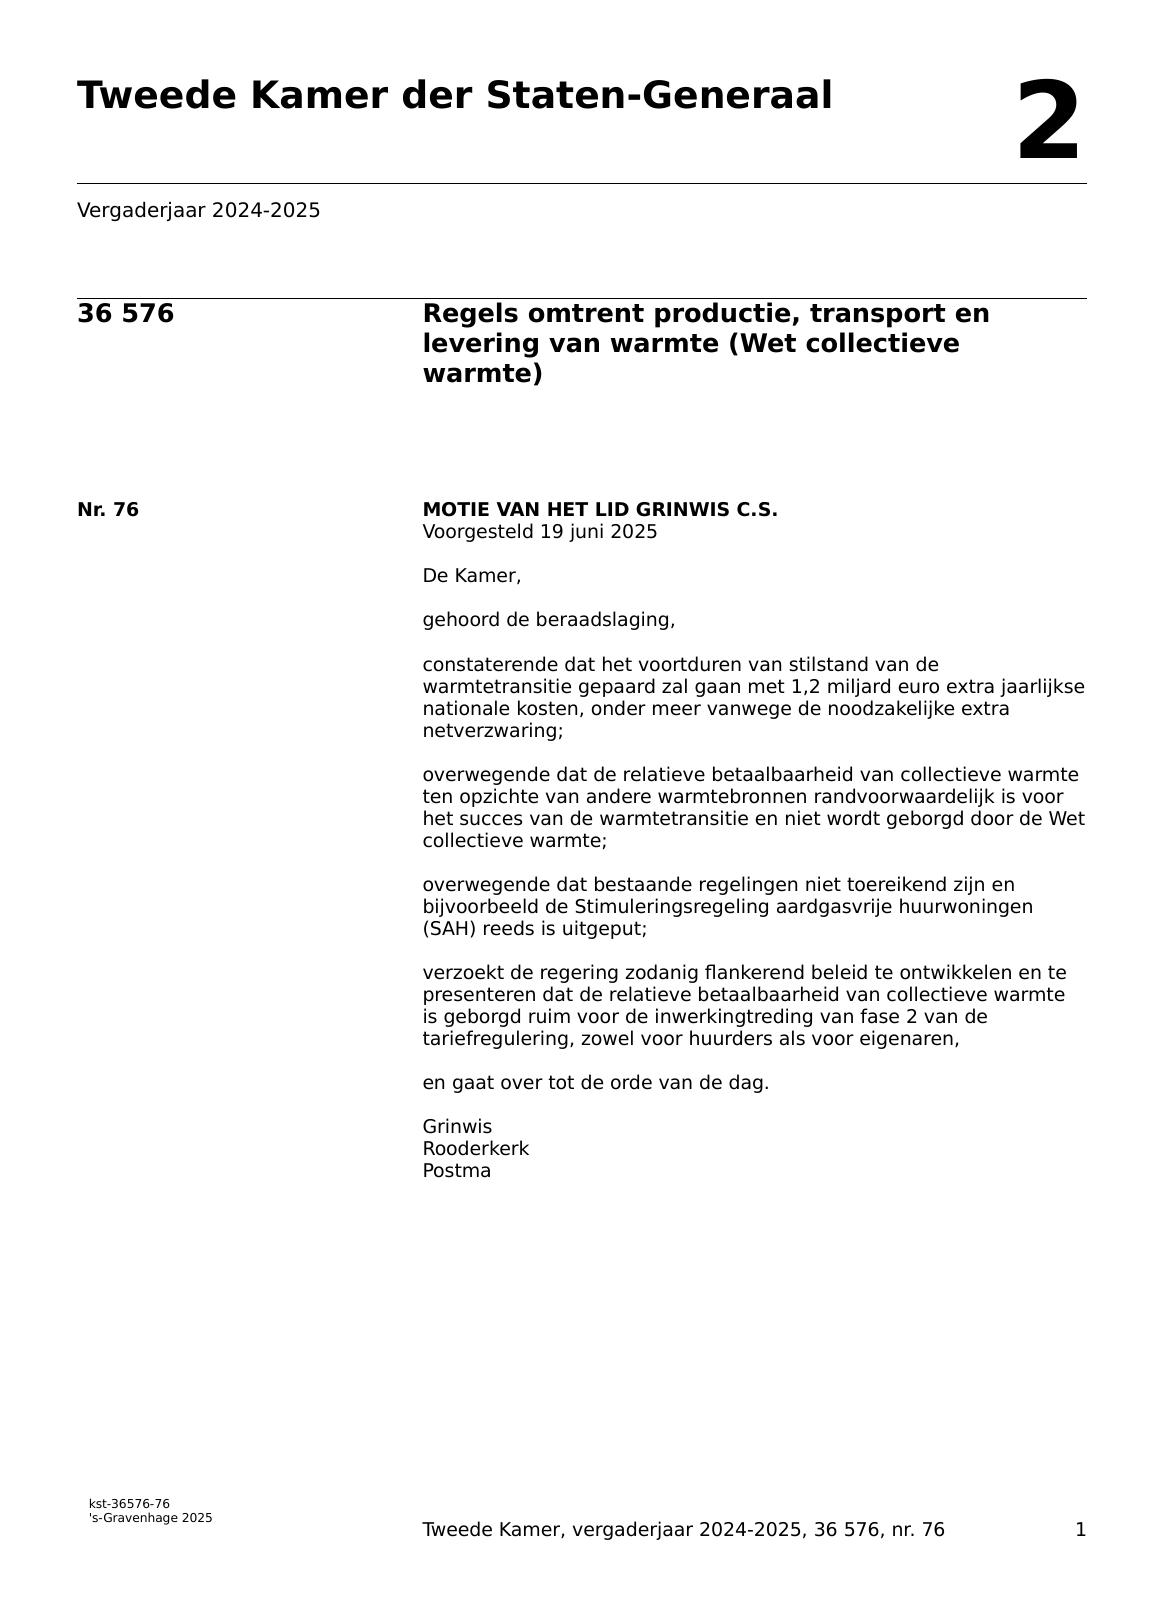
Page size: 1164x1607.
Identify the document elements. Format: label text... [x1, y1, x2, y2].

text overwegende dat de relatieve betaalbaarheid van collectieve warmte ten opzichte van andere warmtebronnen randvoorwaardelijk is voor het succes van de warmtetransitie en niet wordt geborgd door de Wet collectieve warmte; [422, 764, 1087, 852]
text Postma [422, 1160, 1087, 1182]
text overwegende dat bestaande regelingen niet toereikend zijn en bijvoorbeeld de Stimuleringsregeling aardgasvrije huurwoningen (SAH) reeds is uitgeput; [422, 874, 1087, 940]
text gehoord de beraadslaging, [422, 609, 1087, 631]
text Voorgesteld 19 juni 2025 [422, 521, 1087, 543]
table_header Tweede Kamer der Staten-Generaal [77, 59, 886, 183]
text 's-Gravenhage 2025 [88, 1511, 323, 1525]
table_header 2 [886, 59, 1087, 183]
text constaterende dat het voortduren van stilstand van de warmtetransitie gepaard zal gaan met 1,2 miljard euro extra jaarlijkse nationale kosten, onder meer vanwege de noodzakelijke extra netverzwaring; [422, 653, 1087, 741]
text De Kamer, [422, 565, 1087, 587]
text en gaat over tot de orde van de dag. [422, 1072, 1087, 1094]
subtitle 36 576 Regels omtrent productie, transport en levering van warmte (Wet collectieve warmte) [77, 299, 1087, 388]
text verzoekt de regering zodanig flankerend beleid te ontwikkelen en te presenteren dat de relatieve betaalbaarheid van collectieve warmte is geborgd ruim voor de inwerkingtreding van fase 2 van de tariefregulering, zowel voor huurders als voor eigenaren, [422, 962, 1087, 1050]
text Rooderkerk [422, 1138, 1087, 1160]
text kst-36576-76 [88, 1497, 323, 1511]
subtitle Nr. 76 MOTIE VAN HET LID GRINWIS C.S. [77, 499, 1087, 521]
table_cell Vergaderjaar 2024-2025 [77, 184, 1087, 298]
text Grinwis [422, 1116, 1087, 1138]
